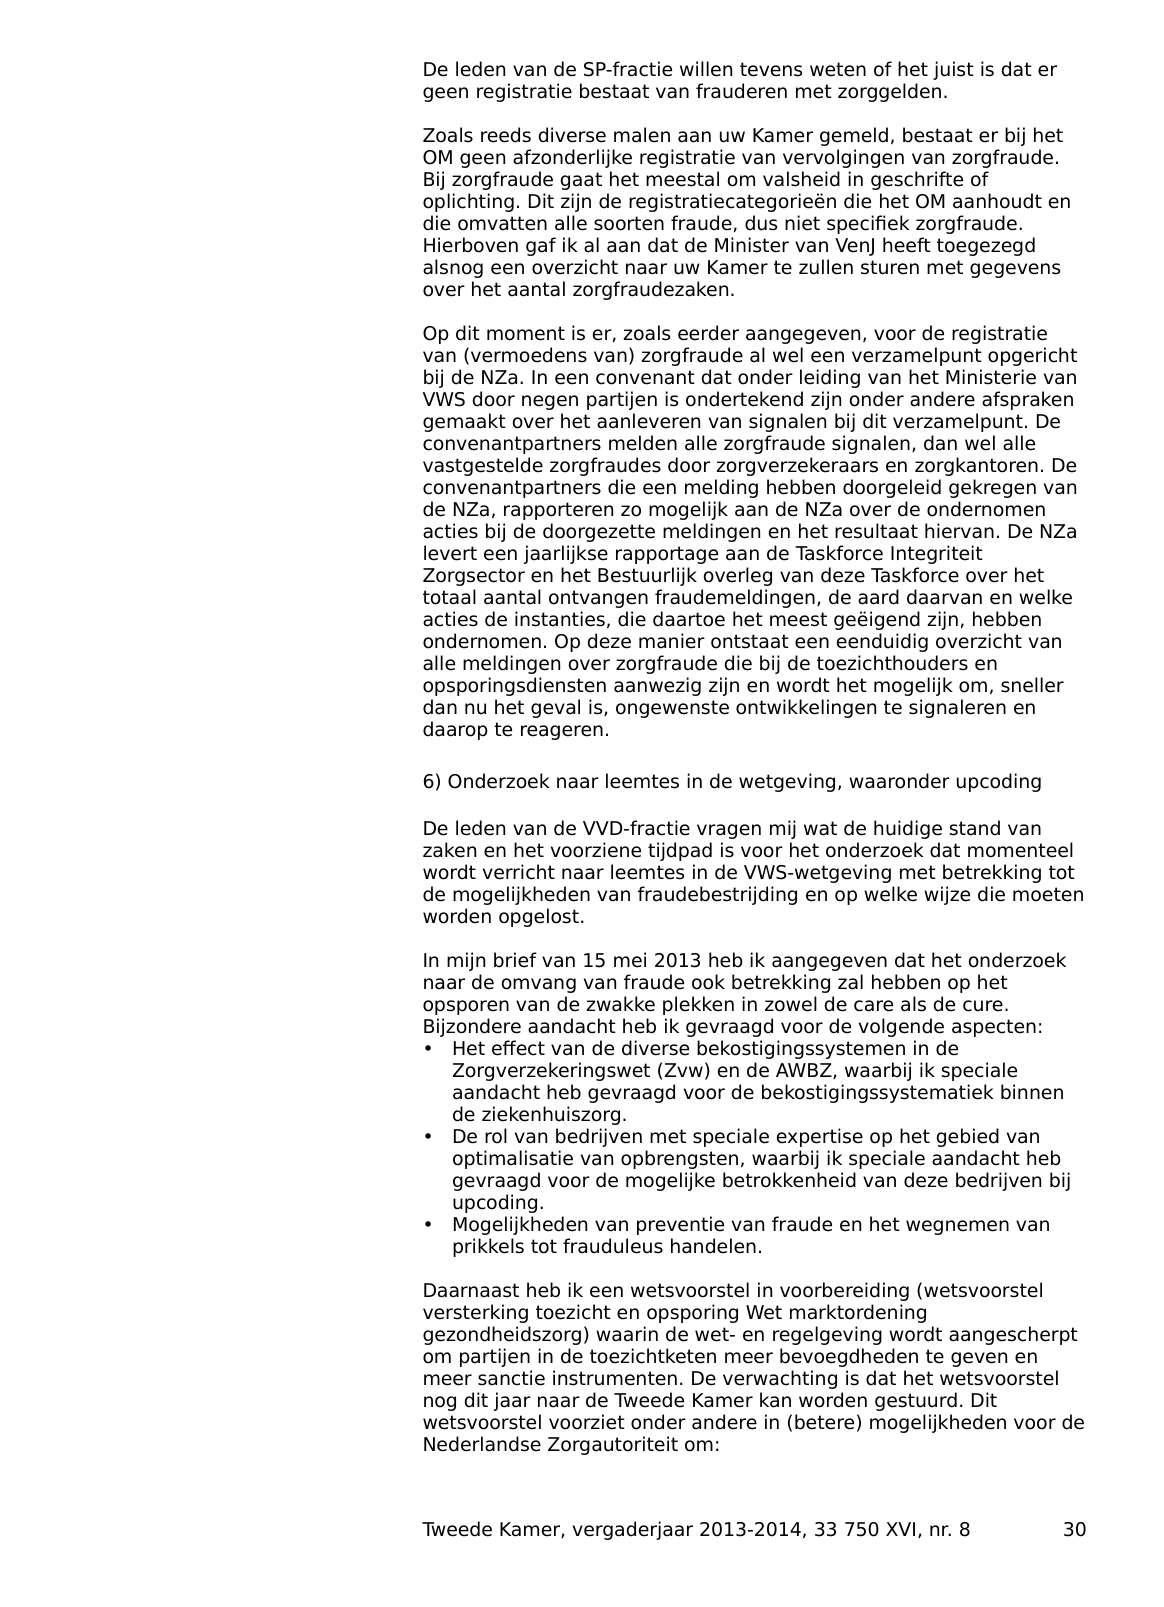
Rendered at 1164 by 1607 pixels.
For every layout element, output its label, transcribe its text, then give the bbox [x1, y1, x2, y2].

text De leden van de VVD-fractie vragen mij wat de huidige stand van zaken en het voorziene tijdpad is voor het onderzoek dat momenteel wordt verricht naar leemtes in de VWS-wetgeving met betrekking tot de mogelijkheden van fraudebestrijding en op welke wijze die moeten worden opgelost. [422, 818, 1087, 928]
text Daarnaast heb ik een wetsvoorstel in voorbereiding (wetsvoorstel versterking toezicht en opsporing Wet marktordening gezondheidszorg) waarin de wet- en regelgeving wordt aangescherpt om partijen in de toezichtketen meer bevoegdheden te geven en meer sanctie instrumenten. De verwachting is dat het wetsvoorstel nog dit jaar naar de Tweede Kamer kan worden gestuurd. Dit wetsvoorstel voorziet onder andere in (betere) mogelijkheden voor de Nederlandse Zorgautoriteit om: [422, 1280, 1087, 1456]
text De leden van de SP-fractie willen tevens weten of het juist is dat er geen registratie bestaat van frauderen met zorggelden. [422, 59, 1087, 103]
text Bijzondere aandacht heb ik gevraagd voor de volgende aspecten: [422, 1016, 1087, 1038]
subtitle 6) Onderzoek naar leemtes in de wetgeving, waaronder upcoding [422, 771, 1087, 793]
text Op dit moment is er, zoals eerder aangegeven, voor de registratie van (vermoedens van) zorgfraude al wel een verzamelpunt opgericht bij de NZa. In een convenant dat onder leiding van het Ministerie van VWS door negen partijen is ondertekend zijn onder andere afspraken gemaakt over het aanleveren van signalen bij dit verzamelpunt. De convenantpartners melden alle zorgfraude signalen, dan wel alle vastgestelde zorgfraudes door zorgverzekeraars en zorgkantoren. De convenantpartners die een melding hebben doorgeleid gekregen van de NZa, rapporteren zo mogelijk aan de NZa over de ondernomen acties bij de doorgezette meldingen en het resultaat hiervan. De NZa levert een jaarlijkse rapportage aan de Taskforce Integriteit Zorgsector en het Bestuurlijk overleg van deze Taskforce over het totaal aantal ontvangen fraudemeldingen, de aard daarvan en welke acties de instanties, die daartoe het meest geëigend zijn, hebben ondernomen. Op deze manier ontstaat een eenduidig overzicht van alle meldingen over zorgfraude die bij de toezichthouders en opsporingsdiensten aanwezig zijn en wordt het mogelijk om, sneller dan nu het geval is, ongewenste ontwikkelingen te signaleren en daarop te reageren. [422, 323, 1087, 741]
text In mijn brief van 15 mei 2013 heb ik aangegeven dat het onderzoek naar de omvang van fraude ook betrekking zal hebben op het opsporen van de zwakke plekken in zowel de care als de cure. [422, 950, 1087, 1016]
text • De rol van bedrijven met speciale expertise op het gebied van optimalisatie van opbrengsten, waarbij ik speciale aandacht heb gevraagd voor de mogelijke betrokkenheid van deze bedrijven bij upcoding. [422, 1126, 1087, 1214]
text • Mogelijkheden van preventie van fraude en het wegnemen van prikkels tot frauduleus handelen. [422, 1214, 1087, 1258]
text • Het effect van de diverse bekostigingssystemen in de Zorgverzekeringswet (Zvw) en de AWBZ, waarbij ik speciale aandacht heb gevraagd voor de bekostigingssystematiek binnen de ziekenhuiszorg. [422, 1038, 1087, 1126]
text Zoals reeds diverse malen aan uw Kamer gemeld, bestaat er bij het OM geen afzonderlijke registratie van vervolgingen van zorgfraude. Bij zorgfraude gaat het meestal om valsheid in geschrifte of oplichting. Dit zijn de registratiecategorieën die het OM aanhoudt en die omvatten alle soorten fraude, dus niet specifiek zorgfraude. Hierboven gaf ik al aan dat de Minister van VenJ heeft toegezegd alsnog een overzicht naar uw Kamer te zullen sturen met gegevens over het aantal zorgfraudezaken. [422, 125, 1087, 301]
